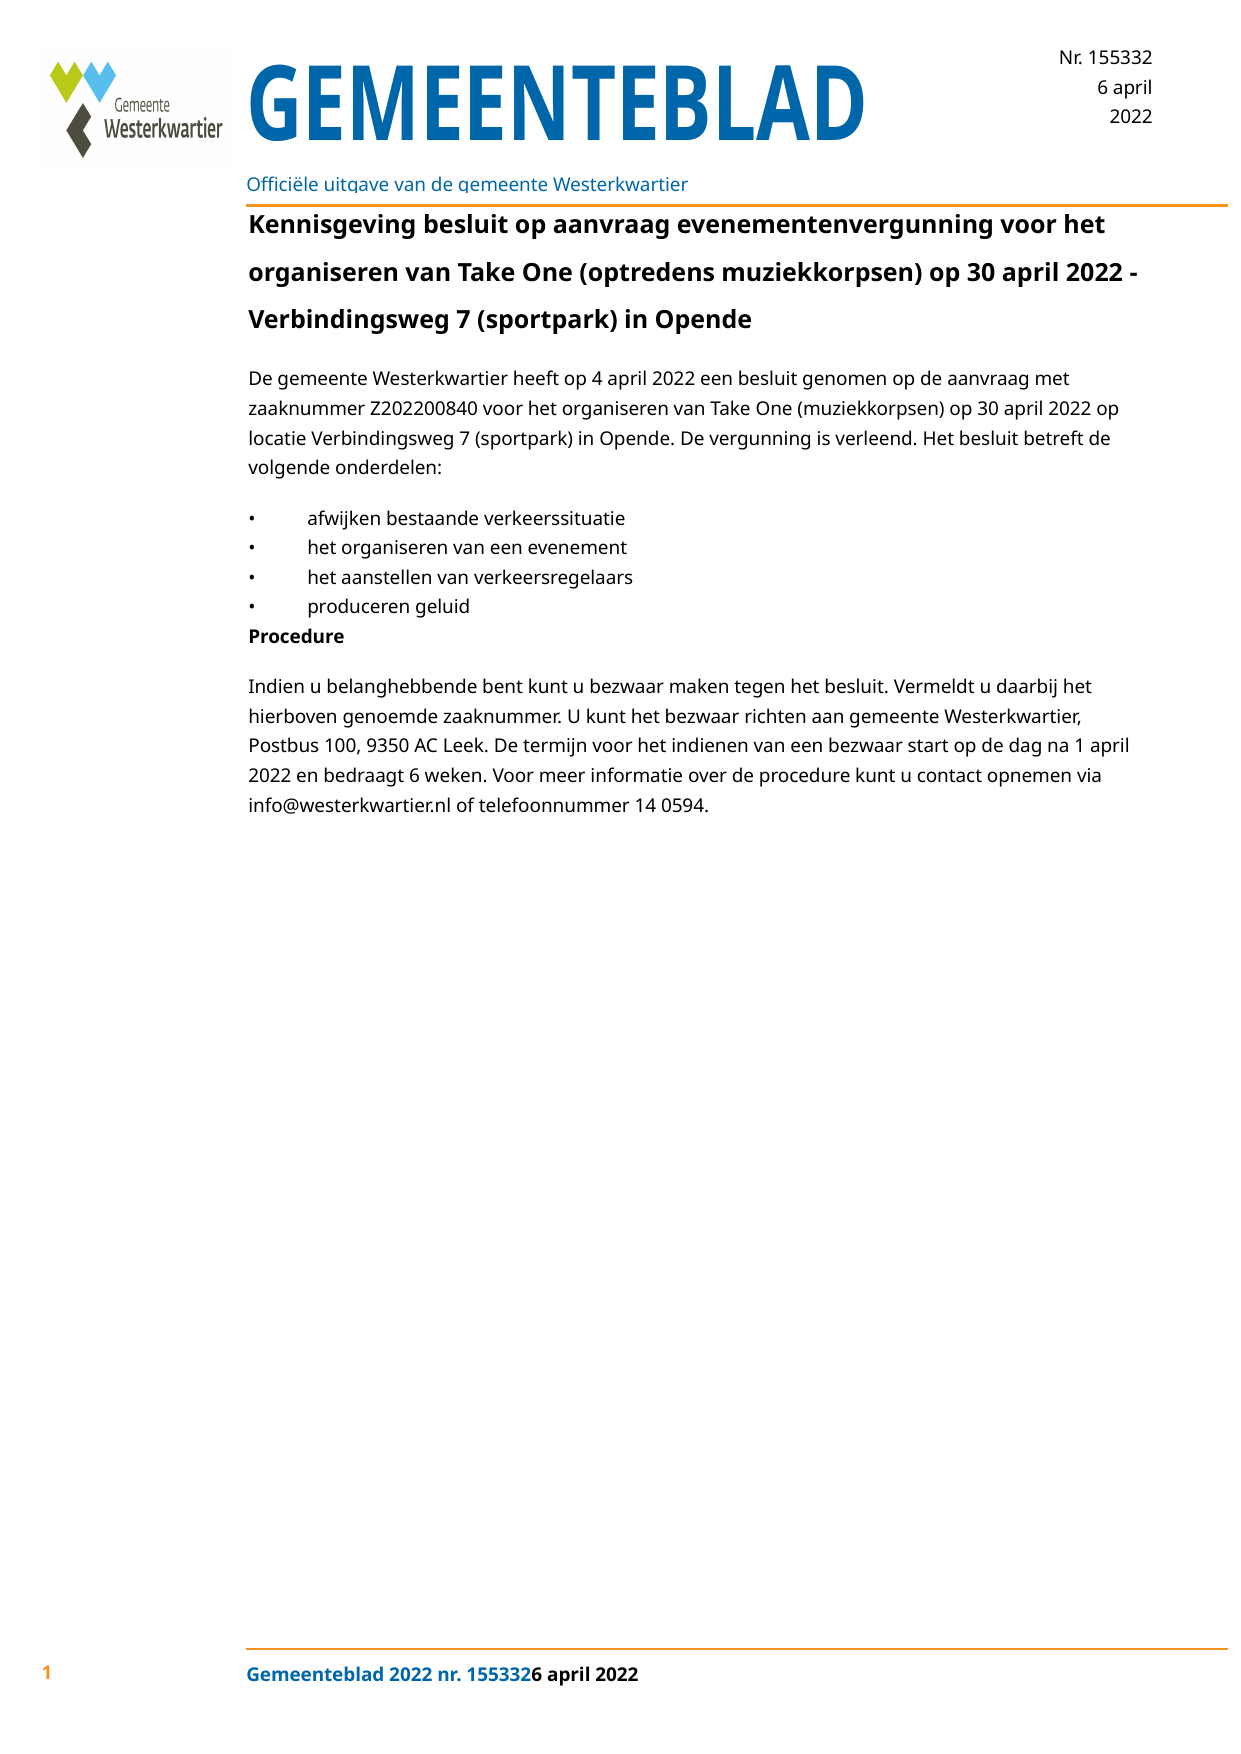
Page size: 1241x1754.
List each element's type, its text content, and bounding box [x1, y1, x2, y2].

text Indien u belanghebbende bent kunt u bezwaar maken tegen het besluit. Vermeldt u daarbij het hierboven genoemde zaaknummer. U kunt het bezwaar richten aan gemeente Westerkwartier, Postbus 100, 9350 AC Leek. De termijn voor het indienen van een bezwaar start op de dag na 1 april 2022 en bedraagt 6 weken. Voor meer informatie over de procedure kunt u contact opnemen via info@westerkwartier.nl of telefoonnummer 14 0594. [248, 673, 1152, 817]
text Kennisgeving besluit op aanvraag evenementenvergunning voor het organiseren van Take One (optredens muziekkorpsen) op 30 april 2022 - Verbindingsweg 7 (sportpark) in Opende [248, 207, 1152, 336]
list het aanstellen van verkeersregelaars [248, 564, 1152, 589]
text Procedure [248, 623, 1152, 649]
picture [41, 47, 231, 172]
list afwijken bestaande verkeerssituatie [248, 505, 1152, 530]
list produceren geluid [248, 593, 1152, 619]
list het organiseren van een evenement [248, 534, 1152, 560]
text De gemeente Westerkwartier heeft op 4 april 2022 een besluit genomen op de aanvraag met zaaknummer Z202200840 voor het organiseren van Take One (muziekkorpsen) op 30 april 2022 op locatie Verbindingsweg 7 (sportpark) in Opende. De vergunning is verleend. Het besluit betreft de volgende onderdelen: [248, 366, 1152, 480]
